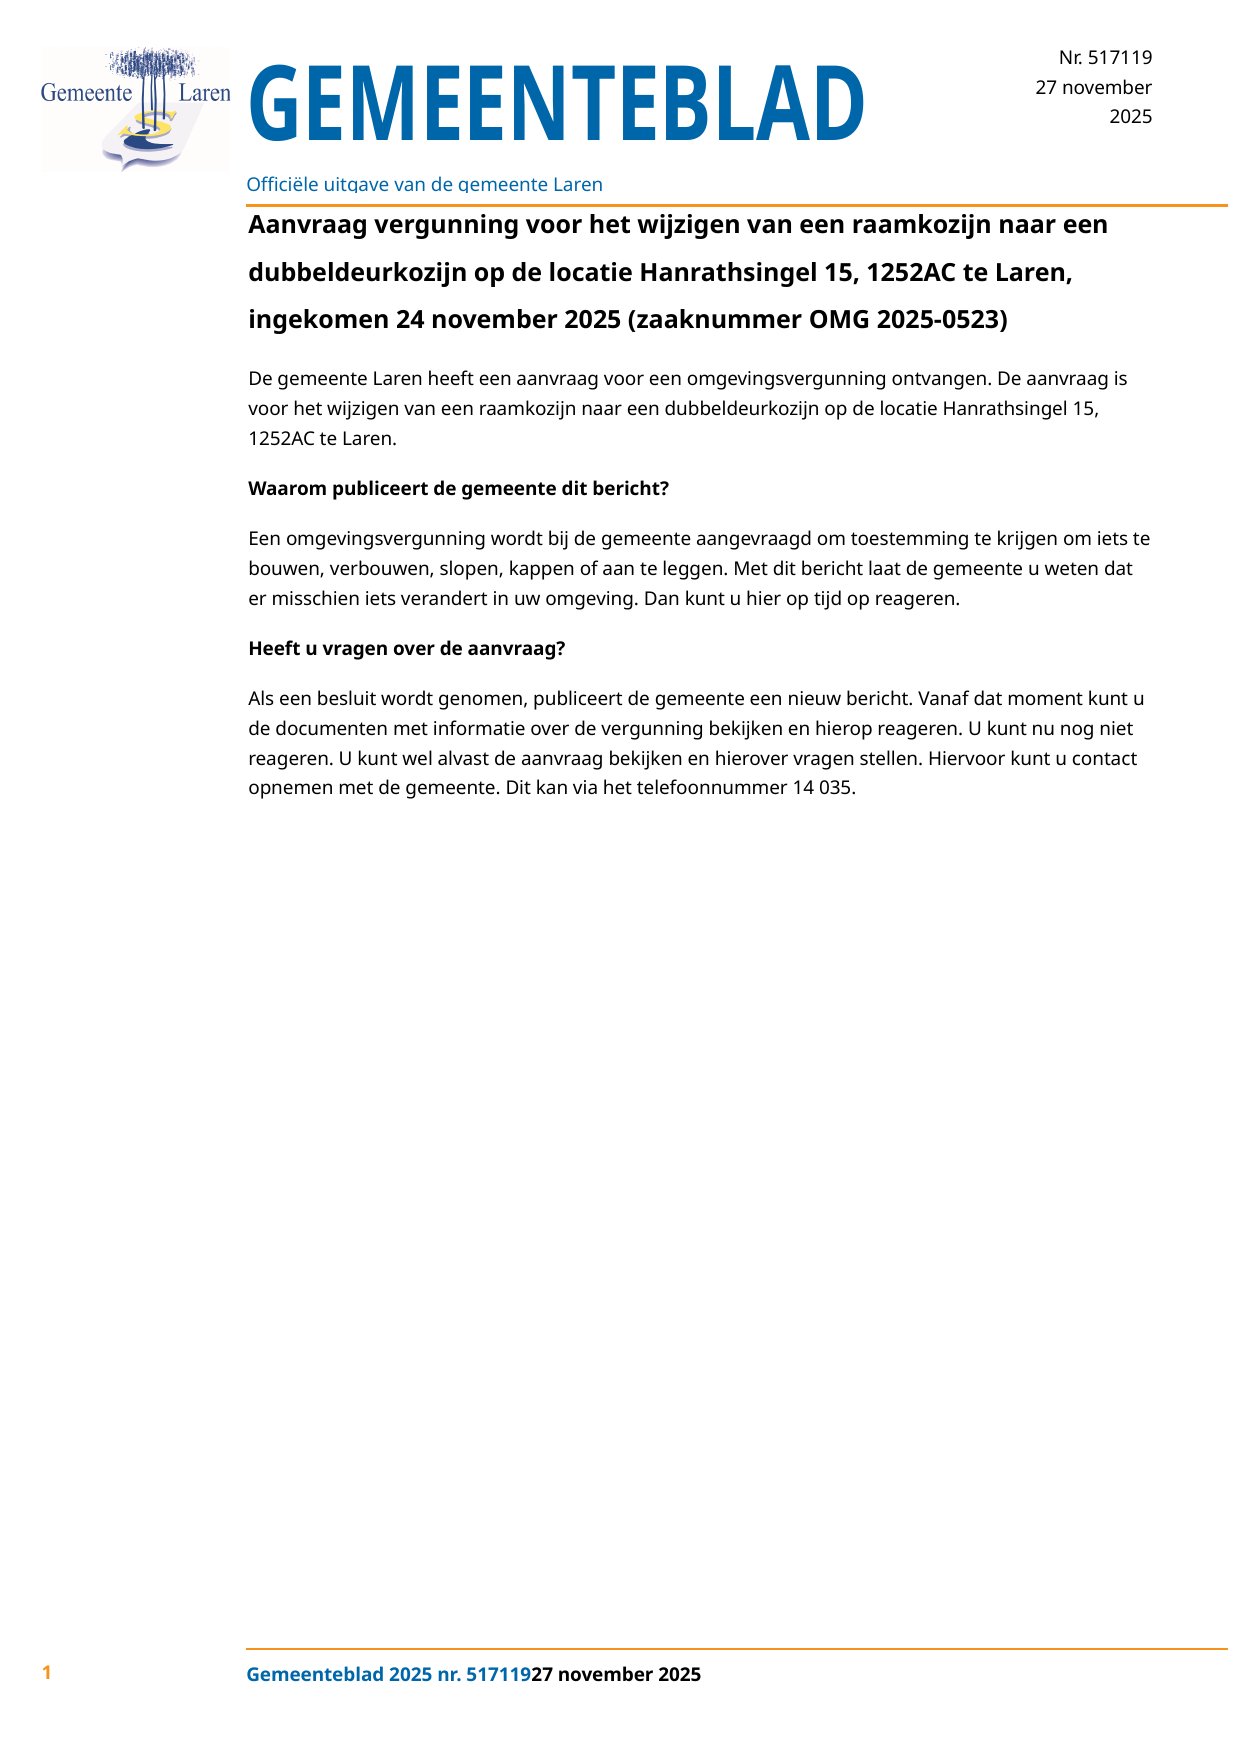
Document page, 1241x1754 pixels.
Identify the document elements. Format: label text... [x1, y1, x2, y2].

text Aanvraag vergunning voor het wijzigen van een raamkozijn naar een dubbeldeurkozijn op de locatie Hanrathsingel 15, 1252AC te Laren, ingekomen 24 november 2025 (zaaknummer OMG 2025-0523) [248, 207, 1152, 336]
text De gemeente Laren heeft een aanvraag voor een omgevingsvergunning ontvangen. De aanvraag is voor het wijzigen van een raamkozijn naar een dubbeldeurkozijn op de locatie Hanrathsingel 15, 1252AC te Laren. [248, 366, 1152, 450]
picture [41, 47, 231, 172]
text Heeft u vragen over de aanvraag? [248, 635, 1152, 661]
text Als een besluit wordt genomen, publiceert de gemeente een nieuw bericht. Vanaf dat moment kunt u de documenten met informatie over de vergunning bekijken en hierop reageren. U kunt nu nog niet reageren. U kunt wel alvast de aanvraag bekijken en hierover vragen stellen. Hiervoor kunt u contact opnemen met de gemeente. Dit kan via het telefoonnummer 14 035. [248, 686, 1152, 800]
text Een omgevingsvergunning wordt bij de gemeente aangevraagd om toestemming te krijgen om iets te bouwen, verbouwen, slopen, kappen of aan te leggen. Met dit bericht laat de gemeente u weten dat er misschien iets verandert in uw omgeving. Dan kunt u hier op tijd op reageren. [248, 526, 1152, 610]
text Waarom publiceert de gemeente dit bericht? [248, 475, 1152, 501]
